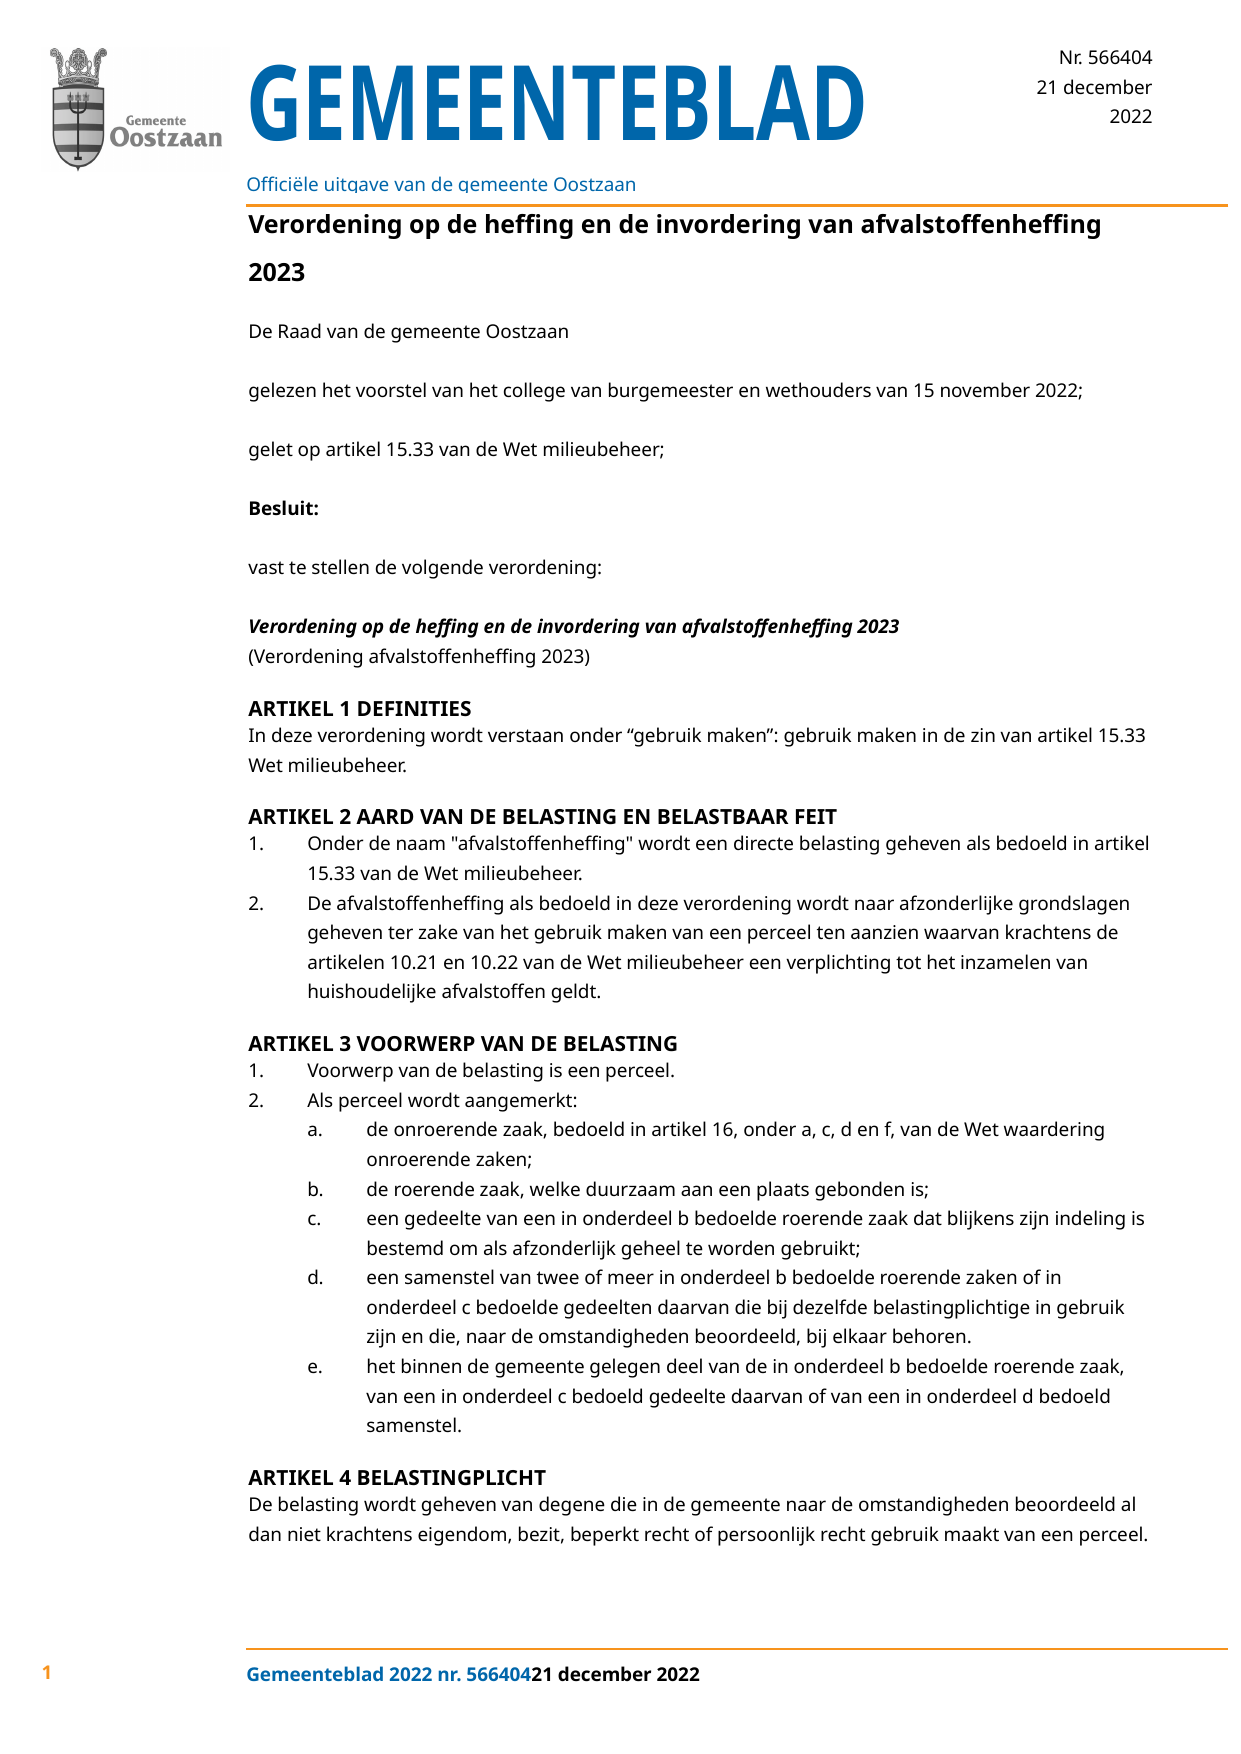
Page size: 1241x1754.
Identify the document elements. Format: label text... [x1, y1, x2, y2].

text ARTIKEL 1 DEFINITIES [248, 694, 1152, 722]
picture [41, 47, 231, 172]
list Als perceel wordt aangemerkt: [248, 1087, 1152, 1113]
list de onroerende zaak, bedoeld in artikel 16, onder a, c, d en f, van de Wet waardering onroerende zaken; [307, 1117, 1152, 1172]
list Onder de naam "afvalstoffenheffing" wordt een directe belasting geheven als bedoeld in artikel 15.33 van de Wet milieubeheer. [248, 831, 1152, 886]
text Verordening op de heffing en de invordering van afvalstoffenheffing 2023 [248, 207, 1152, 288]
text ARTIKEL 2 AARD VAN DE BELASTING EN BELASTBAAR FEIT [248, 802, 1152, 831]
text Besluit: [248, 495, 1152, 521]
text gelezen het voorstel van het college van burgemeester en wethouders van 15 november 2022; [248, 377, 1152, 403]
text ARTIKEL 3 VOORWERP VAN DE BELASTING [248, 1029, 1152, 1057]
text De belasting wordt geheven van degene die in de gemeente naar de omstandigheden beoordeeld al dan niet krachtens eigendom, bezit, beperkt recht of persoonlijk recht gebruik maakt van een perceel. [248, 1491, 1152, 1547]
text Verordening op de heffing en de invordering van afvalstoffenheffing 2023 [248, 614, 1152, 639]
text gelet op artikel 15.33 van de Wet milieubeheer; [248, 436, 1152, 462]
text (Verordening afvalstoffenheffing 2023) [248, 643, 1152, 669]
list het binnen de gemeente gelegen deel van de in onderdeel b bedoelde roerende zaak, van een in onderdeel c bedoeld gedeelte daarvan of van een in onderdeel d bedoeld samenstel. [307, 1353, 1152, 1438]
list Voorwerp van de belasting is een perceel. [248, 1057, 1152, 1083]
list een gedeelte van een in onderdeel b bedoelde roerende zaak dat blijkens zijn indeling is bestemd om als afzonderlijk geheel te worden gebruikt; [307, 1205, 1152, 1261]
list de roerende zaak, welke duurzaam aan een plaats gebonden is; [307, 1176, 1152, 1201]
text vast te stellen de volgende verordening: [248, 554, 1152, 580]
text In deze verordening wordt verstaan onder “gebruik maken”: gebruik maken in de zin van artikel 15.33 Wet milieubeheer. [248, 722, 1152, 777]
text ARTIKEL 4 BELASTINGPLICHT [248, 1463, 1152, 1491]
list een samenstel van twee of meer in onderdeel b bedoelde roerende zaken of in onderdeel c bedoelde gedeelten daarvan die bij dezelfde belastingplichtige in gebruik zijn en die, naar de omstandigheden beoordeeld, bij elkaar behoren. [307, 1264, 1152, 1349]
text De Raad van de gemeente Oostzaan [248, 318, 1152, 344]
list De afvalstoffenheffing als bedoeld in deze verordening wordt naar afzonderlijke grondslagen geheven ter zake van het gebruik maken van een perceel ten aanzien waarvan krachtens de artikelen 10.21 en 10.22 van de Wet milieubeheer een verplichting tot het inzamelen van huishoudelijke afvalstoffen geldt. [248, 890, 1152, 1004]
